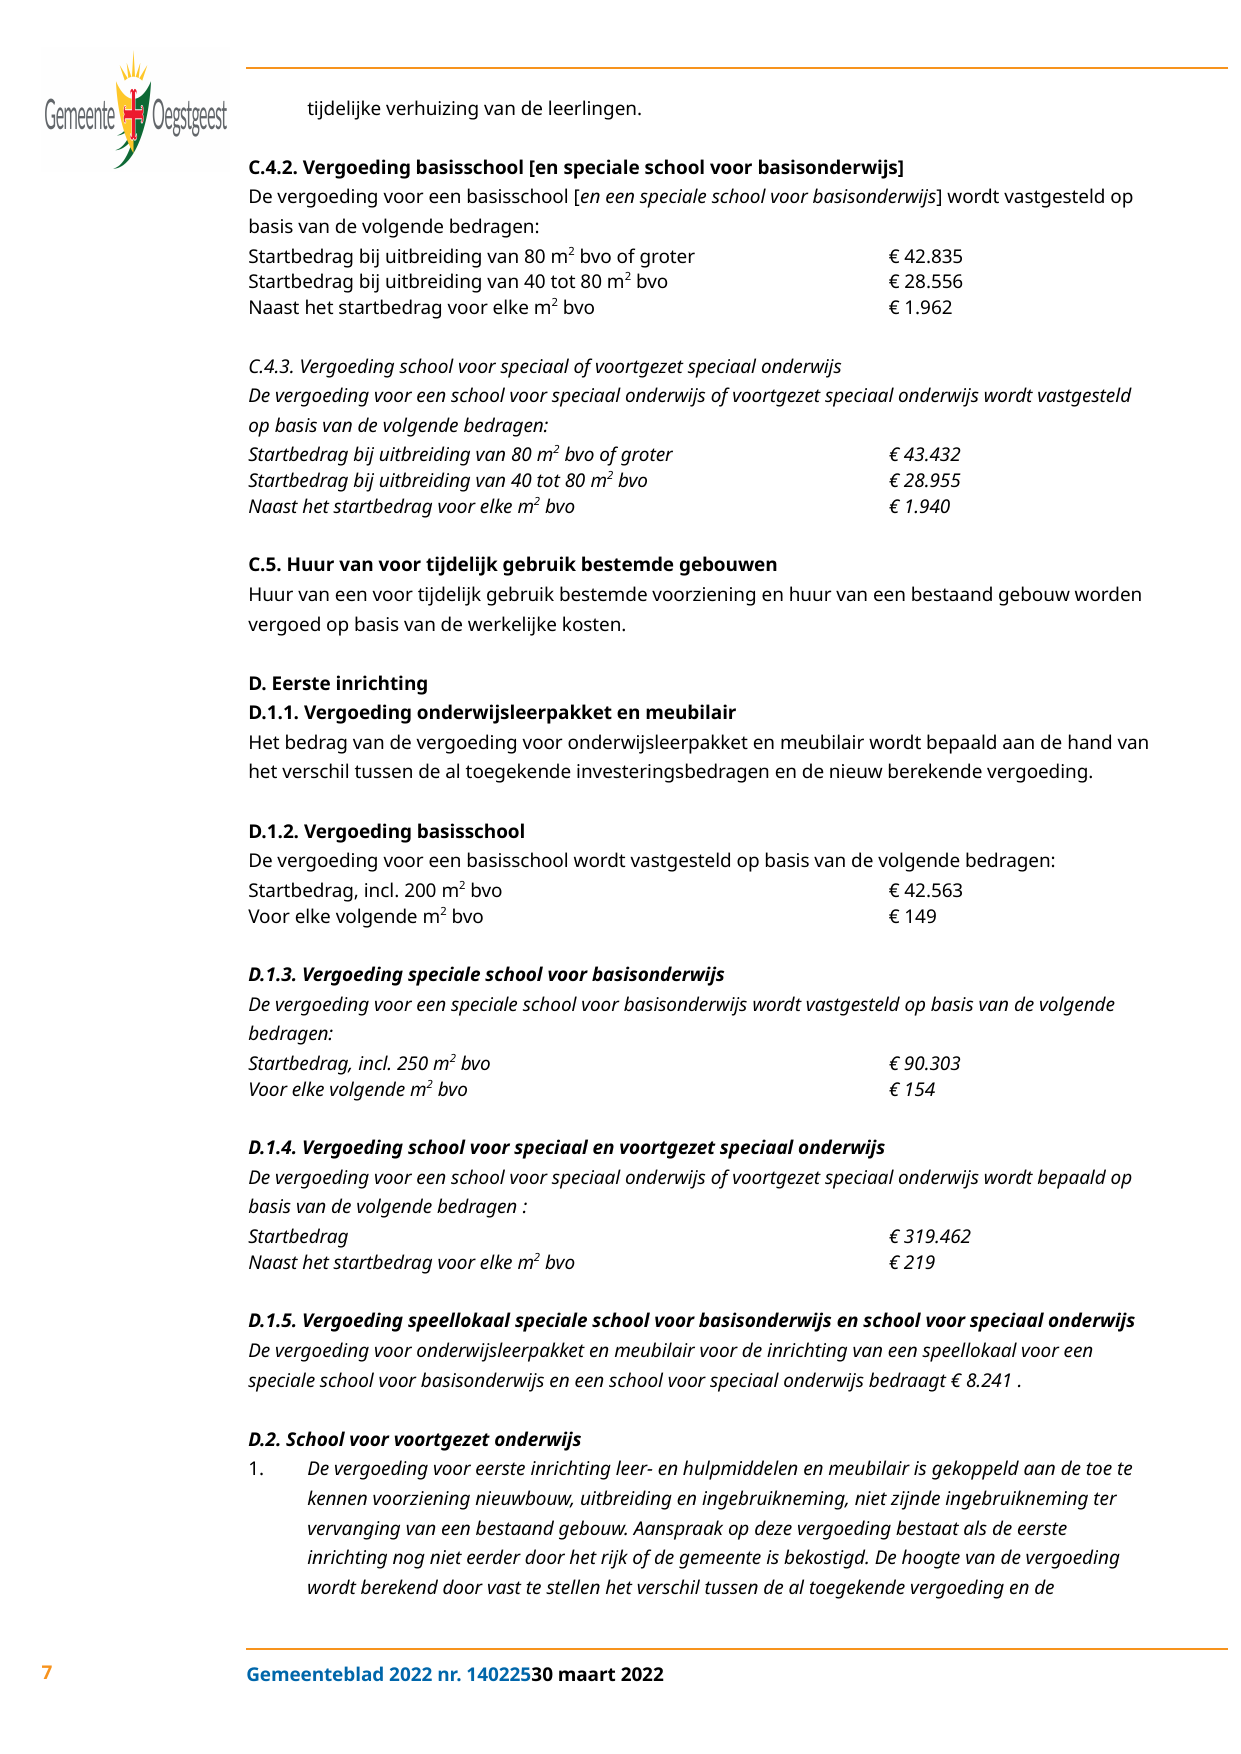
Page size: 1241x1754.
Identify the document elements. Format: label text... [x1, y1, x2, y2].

text D. Eerste inrichting [248, 670, 1152, 696]
table_header Startbedrag, incl. 200 m2 bvo [248, 877, 888, 903]
text C.4.2. Vergoeding basisschool [en speciale school voor basisonderwijs] [248, 154, 1152, 180]
list De vergoeding voor eerste inrichting leer- en hulpmiddelen en meubilair is gekoppeld aan de toe te kennen voorziening nieuwbouw, uitbreiding en ingebruikneming, niet zijnde ingebruikneming ter vervanging van een bestaand gebouw. Aanspraak op deze vergoeding bestaat als de eerste inrichting nog niet eerder door het rijk of de gemeente is bekostigd. De hoogte van de vergoeding wordt berekend door vast te stellen het verschil tussen de al toegekende vergoeding en de [248, 1456, 1152, 1600]
text Het bedrag van de vergoeding voor onderwijsleerpakket en meubilair wordt bepaald aan de hand van het verschil tussen de al toegekende investeringsbedragen en de nieuw berekende vergoeding. [248, 729, 1152, 784]
table_cell Voor elke volgende m2 bvo [248, 903, 888, 929]
table_header Startbedrag, incl. 250 m2 bvo [248, 1050, 888, 1076]
table_header € 319.462 [889, 1224, 1152, 1249]
table_cell Naast het startbedrag voor elke m2 bvo [248, 294, 888, 320]
table_header Startbedrag bij uitbreiding van 80 m2 bvo of groter [248, 442, 888, 467]
text D.1.4. Vergoeding school voor speciaal en voortgezet speciaal onderwijs [248, 1134, 1152, 1160]
table_header Startbedrag bij uitbreiding van 80 m2 bvo of groter [248, 243, 888, 268]
text De vergoeding voor een basisschool [en een speciale school voor basisonderwijs] wordt vastgesteld op basis van de volgende bedragen: [248, 183, 1152, 239]
table_cell Voor elke volgende m2 bvo [248, 1076, 888, 1102]
table_header € 90.303 [889, 1050, 1152, 1076]
text D.2. School voor voortgezet onderwijs [248, 1426, 1152, 1452]
text C.5. Huur van voor tijdelijk gebruik bestemde gebouwen [248, 552, 1152, 577]
text Huur van een voor tijdelijk gebruik bestemde voorziening en huur van een bestaand gebouw worden vergoed op basis van de werkelijke kosten. [248, 581, 1152, 637]
text D.1.5. Vergoeding speellokaal speciale school voor basisonderwijs en school voor speciaal onderwijs [248, 1308, 1152, 1333]
table_header € 42.835 [889, 243, 1152, 268]
text De vergoeding voor onderwijsleerpakket en meubilair voor de inrichting van een speellokaal voor een speciale school voor basisonderwijs en een school voor speciaal onderwijs bedraagt € 8.241 . [248, 1337, 1152, 1393]
table_header Startbedrag [248, 1224, 888, 1249]
table_cell € 149 [889, 903, 1152, 929]
table_cell € 1.940 [889, 493, 1152, 519]
table_cell € 28.556 [889, 269, 1152, 294]
table_header € 43.432 [889, 442, 1152, 467]
text C.4.3. Vergoeding school voor speciaal of voortgezet speciaal onderwijs [248, 353, 1152, 378]
picture [41, 47, 231, 172]
text De vergoeding voor een school voor speciaal onderwijs of voortgezet speciaal onderwijs wordt bepaald op basis van de volgende bedragen : [248, 1164, 1152, 1219]
list tijdelijke verhuizing van de leerlingen. [248, 95, 1152, 121]
text De vergoeding voor een speciale school voor basisonderwijs wordt vastgesteld op basis van de volgende bedragen: [248, 991, 1152, 1046]
text D.1.3. Vergoeding speciale school voor basisonderwijs [248, 961, 1152, 987]
text De vergoeding voor een school voor speciaal onderwijs of voortgezet speciaal onderwijs wordt vastgesteld op basis van de volgende bedragen: [248, 382, 1152, 438]
table_cell € 154 [889, 1076, 1152, 1102]
text De vergoeding voor een basisschool wordt vastgesteld op basis van de volgende bedragen: [248, 847, 1152, 873]
table_cell Startbedrag bij uitbreiding van 40 tot 80 m2 bvo [248, 468, 888, 493]
text D.1.1. Vergoeding onderwijsleerpakket en meubilair [248, 699, 1152, 725]
text D.1.2. Vergoeding basisschool [248, 818, 1152, 844]
table_cell € 28.955 [889, 468, 1152, 493]
table_cell € 1.962 [889, 294, 1152, 320]
table_header € 42.563 [889, 877, 1152, 903]
table_cell Naast het startbedrag voor elke m2 bvo [248, 1249, 888, 1275]
table_cell Naast het startbedrag voor elke m2 bvo [248, 493, 888, 519]
table_cell Startbedrag bij uitbreiding van 40 tot 80 m2 bvo [248, 269, 888, 294]
table_cell € 219 [889, 1249, 1152, 1275]
